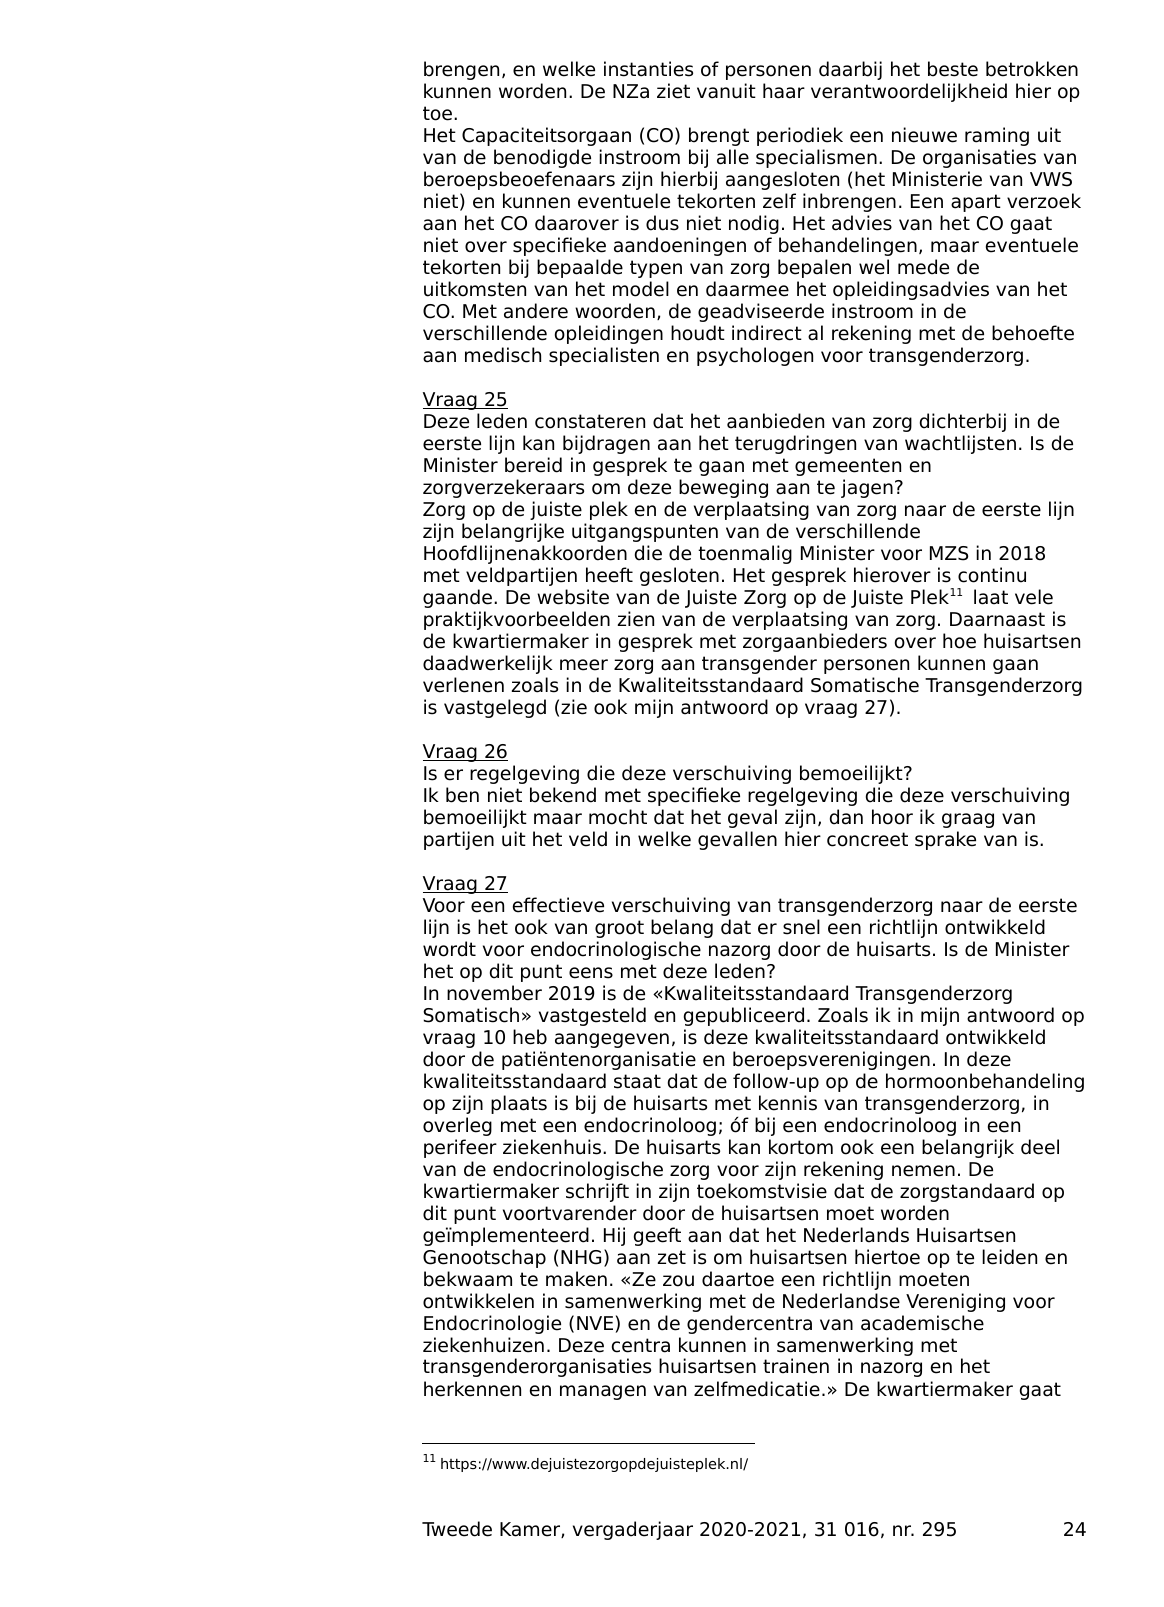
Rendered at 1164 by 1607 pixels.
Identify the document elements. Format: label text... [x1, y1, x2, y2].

text Is er regelgeving die deze verschuiving bemoeilijkt? [422, 763, 1087, 785]
text Het Capaciteitsorgaan (CO) brengt periodiek een nieuwe raming uit van de benodigde instroom bij alle specialismen. De organisaties van beroepsbeoefenaars zijn hierbij aangesloten (het Ministerie van VWS niet) en kunnen eventuele tekorten zelf inbrengen. Een apart verzoek aan het CO daarover is dus niet nodig. Het advies van het CO gaat niet over specifieke aandoeningen of behandelingen, maar eventuele tekorten bij bepaalde typen van zorg bepalen wel mede de uitkomsten van het model en daarmee het opleidingsadvies van het CO. Met andere woorden, de geadviseerde instroom in de verschillende opleidingen houdt indirect al rekening met de behoefte aan medisch specialisten en psychologen voor transgenderzorg. [422, 125, 1087, 367]
text In november 2019 is de «Kwaliteitsstandaard Transgenderzorg Somatisch» vastgesteld en gepubliceerd. Zoals ik in mijn antwoord op vraag 10 heb aangegeven, is deze kwaliteitsstandaard ontwikkeld door de patiëntenorganisatie en beroepsverenigingen. In deze kwaliteitsstandaard staat dat de follow-up op de hormoonbehandeling op zijn plaats is bij de huisarts met kennis van transgenderzorg, in overleg met een endocrinoloog; óf bij een endocrinoloog in een perifeer ziekenhuis. De huisarts kan kortom ook een belangrijk deel van de endocrinologische zorg voor zijn rekening nemen. De kwartiermaker schrijft in zijn toekomstvisie dat de zorgstandaard op dit punt voortvarender door de huisartsen moet worden geïmplementeerd. Hij geeft aan dat het Nederlands Huisartsen Genootschap (NHG) aan zet is om huisartsen hiertoe op te leiden en bekwaam te maken. «Ze zou daartoe een richtlijn moeten ontwikkelen in samenwerking met de Nederlandse Vereniging voor Endocrinologie (NVE) en de gendercentra van academische ziekenhuizen. Deze centra kunnen in samenwerking met transgenderorganisaties huisartsen trainen in nazorg en het herkennen en managen van zelfmedicatie.» De kwartiermaker gaat [422, 983, 1087, 1400]
text Ik ben niet bekend met specifieke regelgeving die deze verschuiving bemoeilijkt maar mocht dat het geval zijn, dan hoor ik graag van partijen uit het veld in welke gevallen hier concreet sprake van is. [422, 785, 1087, 851]
text Deze leden constateren dat het aanbieden van zorg dichterbij in de eerste lijn kan bijdragen aan het terugdringen van wachtlijsten. Is de Minister bereid in gesprek te gaan met gemeenten en zorgverzekeraars om deze beweging aan te jagen? [422, 411, 1087, 499]
text Zorg op de juiste plek en de verplaatsing van zorg naar de eerste lijn zijn belangrijke uitgangspunten van de verschillende Hoofdlijnenakkoorden die de toenmalig Minister voor MZS in 2018 met veldpartijen heeft gesloten. Het gesprek hierover is continu gaande. De website van de Juiste Zorg op de Juiste Plek laat vele praktijkvoorbeelden zien van de verplaatsing van zorg. Daarnaast is de kwartiermaker in gesprek met zorgaanbieders over hoe huisartsen daadwerkelijk meer zorg aan transgender personen kunnen gaan verlenen zoals in de Kwaliteitsstandaard Somatische Transgenderzorg is vastgelegd (zie ook mijn antwoord op vraag 27). [422, 499, 1087, 719]
text Vraag 25 [422, 389, 1087, 411]
text Vraag 27 [422, 873, 1087, 895]
text Voor een effectieve verschuiving van transgenderzorg naar de eerste lijn is het ook van groot belang dat er snel een richtlijn ontwikkeld wordt voor endocrinologische nazorg door de huisarts. Is de Minister het op dit punt eens met deze leden? [422, 895, 1087, 983]
text Vraag 26 [422, 741, 1087, 763]
text brengen, en welke instanties of personen daarbij het beste betrokken kunnen worden. De NZa ziet vanuit haar verantwoordelijkheid hier op toe. [422, 59, 1087, 125]
text https://www.dejuistezorgopdejuisteplek.nl/ [422, 1452, 1087, 1474]
